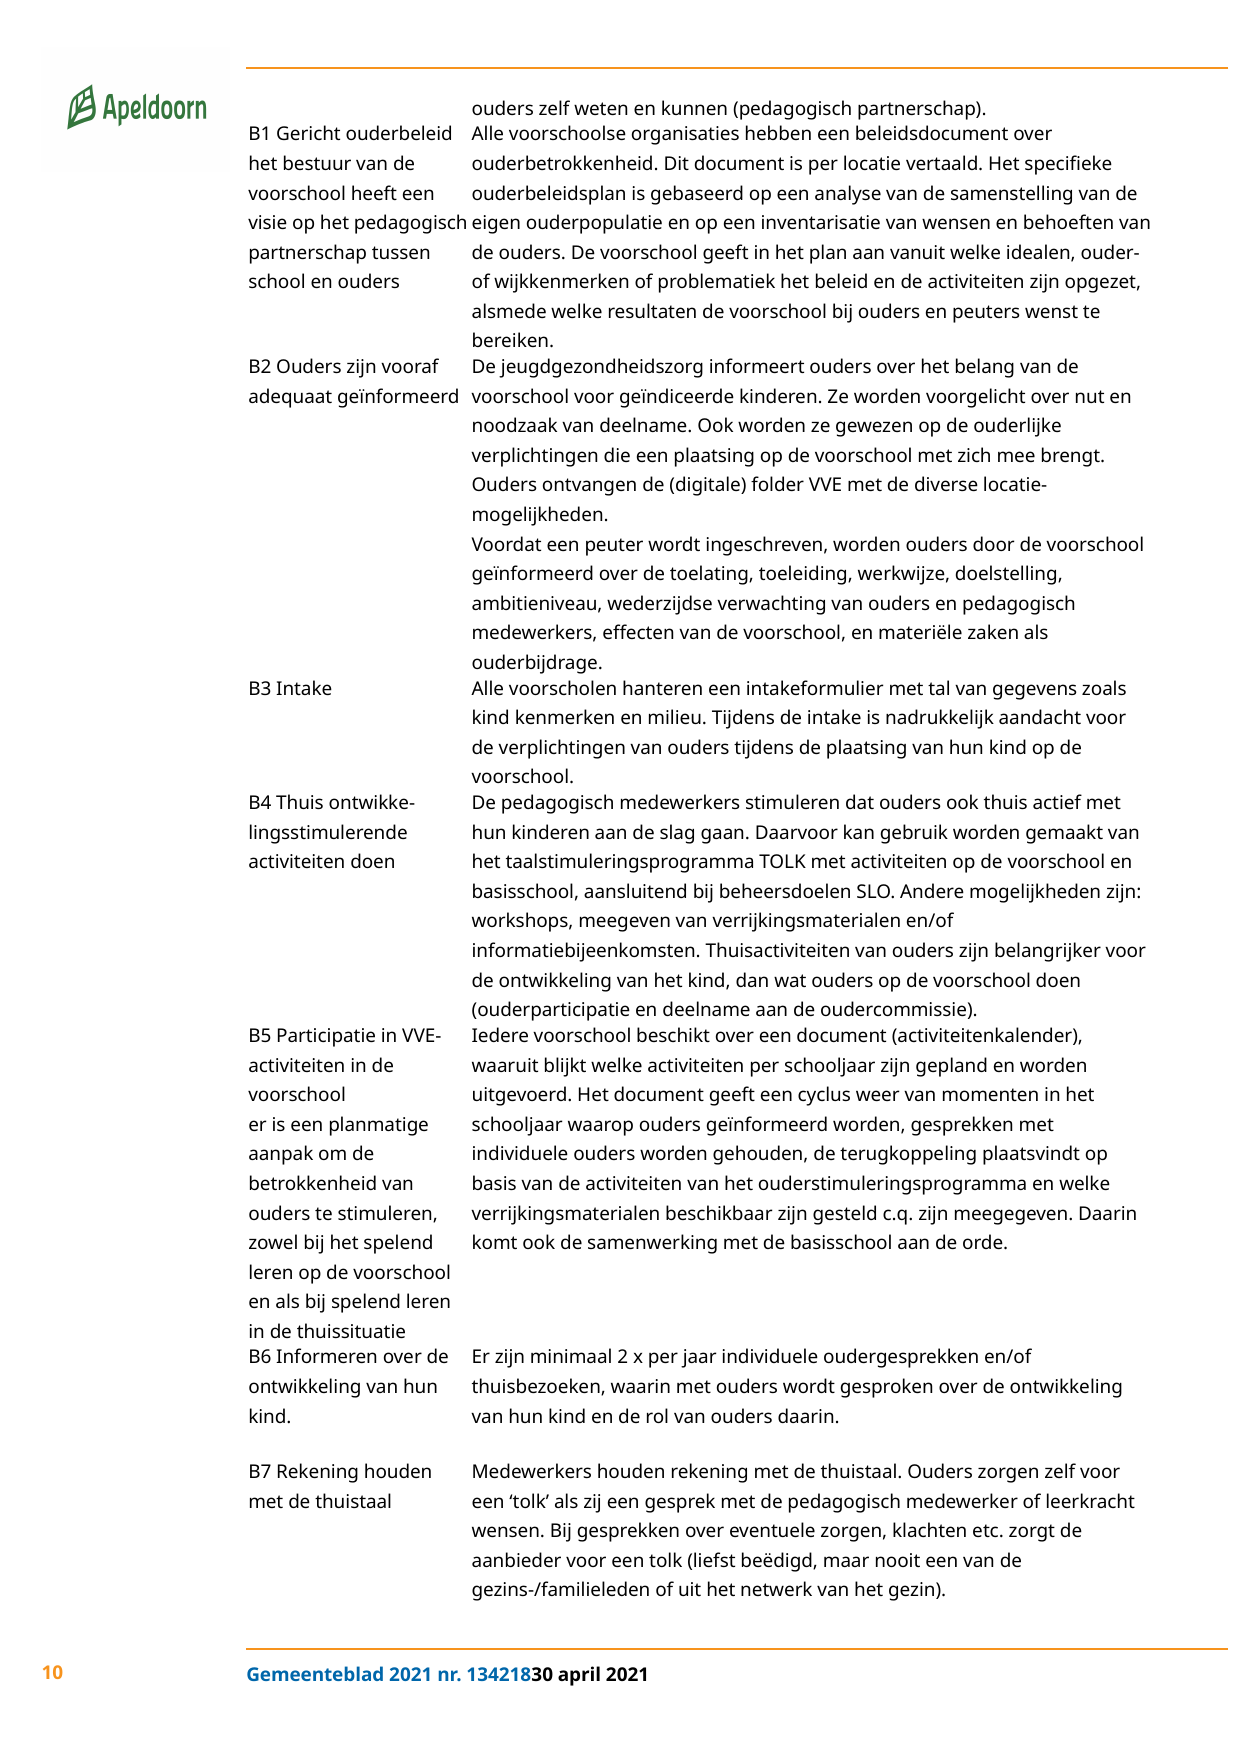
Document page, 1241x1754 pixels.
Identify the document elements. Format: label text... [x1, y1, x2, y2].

table_cell B2 Ouders zijn vooraf adequaat geïnformeerd [248, 353, 471, 675]
table_cell Alle voorscholen hanteren een intakeformulier met tal van gegevens zoals kind kenmerken en milieu. Tijdens de intake is nadrukkelijk aandacht voor de verplichtingen van ouders tijdens de plaatsing van hun kind op de voorschool. [471, 675, 1152, 789]
table_cell B1 Gericht ouderbeleid het bestuur van de voorschool heeft een visie op het pedagogisch partnerschap tussen school en ouders [248, 121, 471, 353]
table_cell B3 Intake [248, 675, 471, 789]
table_cell B5 Participatie in VVE-activiteiten in de voorschool er is een planmatige aanpak om de betrokkenheid van ouders te stimuleren, zowel bij het spelend leren op de voorschool en als bij spelend leren in de thuissituatie [248, 1022, 471, 1344]
table_cell Er zijn minimaal 2 x per jaar individuele oudergesprekken en/of thuisbezoeken, waarin met ouders wordt gesproken over de ontwikkeling van hun kind en de rol van ouders daarin. [471, 1344, 1152, 1458]
table_cell B6 Informeren over de ontwikkeling van hun kind. [248, 1344, 471, 1458]
picture [41, 47, 231, 172]
table_cell Medewerkers houden rekening met de thuistaal. Ouders zorgen zelf voor een ‘tolk’ als zij een gesprek met de pedagogisch medewerker of leerkracht wensen. Bij gesprekken over eventuele zorgen, klachten etc. zorgt de aanbieder voor een tolk (liefst beëdigd, maar nooit een van de gezins-/familieleden of uit het netwerk van het gezin). [471, 1458, 1152, 1602]
table_cell Alle voorschoolse organisaties hebben een beleidsdocument over ouderbetrokkenheid. Dit document is per locatie vertaald. Het specifieke ouderbeleidsplan is gebaseerd op een analyse van de samenstelling van de eigen ouderpopulatie en op een inventarisatie van wensen en behoeften van de ouders. De voorschool geeft in het plan aan vanuit welke idealen, ouder- of wijkkenmerken of problematiek het beleid en de activiteiten zijn opgezet, alsmede welke resultaten de voorschool bij ouders en peuters wenst te bereiken. [471, 121, 1152, 353]
table_cell B4 Thuis ontwikke-lingsstimulerende activiteiten doen [248, 789, 471, 1022]
table_cell De jeugdgezondheidszorg informeert ouders over het belang van de voorschool voor geïndiceerde kinderen. Ze worden voorgelicht over nut en noodzaak van deelname. Ook worden ze gewezen op de ouderlijke verplichtingen die een plaatsing op de voorschool met zich mee brengt. Ouders ontvangen de (digitale) folder VVE met de diverse locatie-mogelijkheden. Voordat een peuter wordt ingeschreven, worden ouders door de voorschool geïnformeerd over de toelating, toeleiding, werkwijze, doelstelling, ambitieniveau, wederzijdse verwachting van ouders en pedagogisch medewerkers, effecten van de voorschool, en materiële zaken als ouderbijdrage. [471, 353, 1152, 675]
table_cell Iedere voorschool beschikt over een document (activiteitenkalender), waaruit blijkt welke activiteiten per schooljaar zijn gepland en worden uitgevoerd. Het document geeft een cyclus weer van momenten in het schooljaar waarop ouders geïnformeerd worden, gesprekken met individuele ouders worden gehouden, de terugkoppeling plaatsvindt op basis van de activiteiten van het ouderstimuleringsprogramma en welke verrijkingsmaterialen beschikbaar zijn gesteld c.q. zijn meegegeven. Daarin komt ook de samenwerking met de basisschool aan de orde. [471, 1022, 1152, 1344]
table_header [248, 95, 471, 121]
table_cell De pedagogisch medewerkers stimuleren dat ouders ook thuis actief met hun kinderen aan de slag gaan. Daarvoor kan gebruik worden gemaakt van het taalstimuleringsprogramma TOLK met activiteiten op de voorschool en basisschool, aansluitend bij beheersdoelen SLO. Andere mogelijkheden zijn: workshops, meegeven van verrijkingsmaterialen en/of informatiebijeenkomsten. Thuisactiviteiten van ouders zijn belangrijker voor de ontwikkeling van het kind, dan wat ouders op de voorschool doen (ouderparticipatie en deelname aan de oudercommissie). [471, 789, 1152, 1022]
table_cell B7 Rekening houden met de thuistaal [248, 1458, 471, 1602]
table_header ouders zelf weten en kunnen (pedagogisch partnerschap). [471, 95, 1152, 121]
